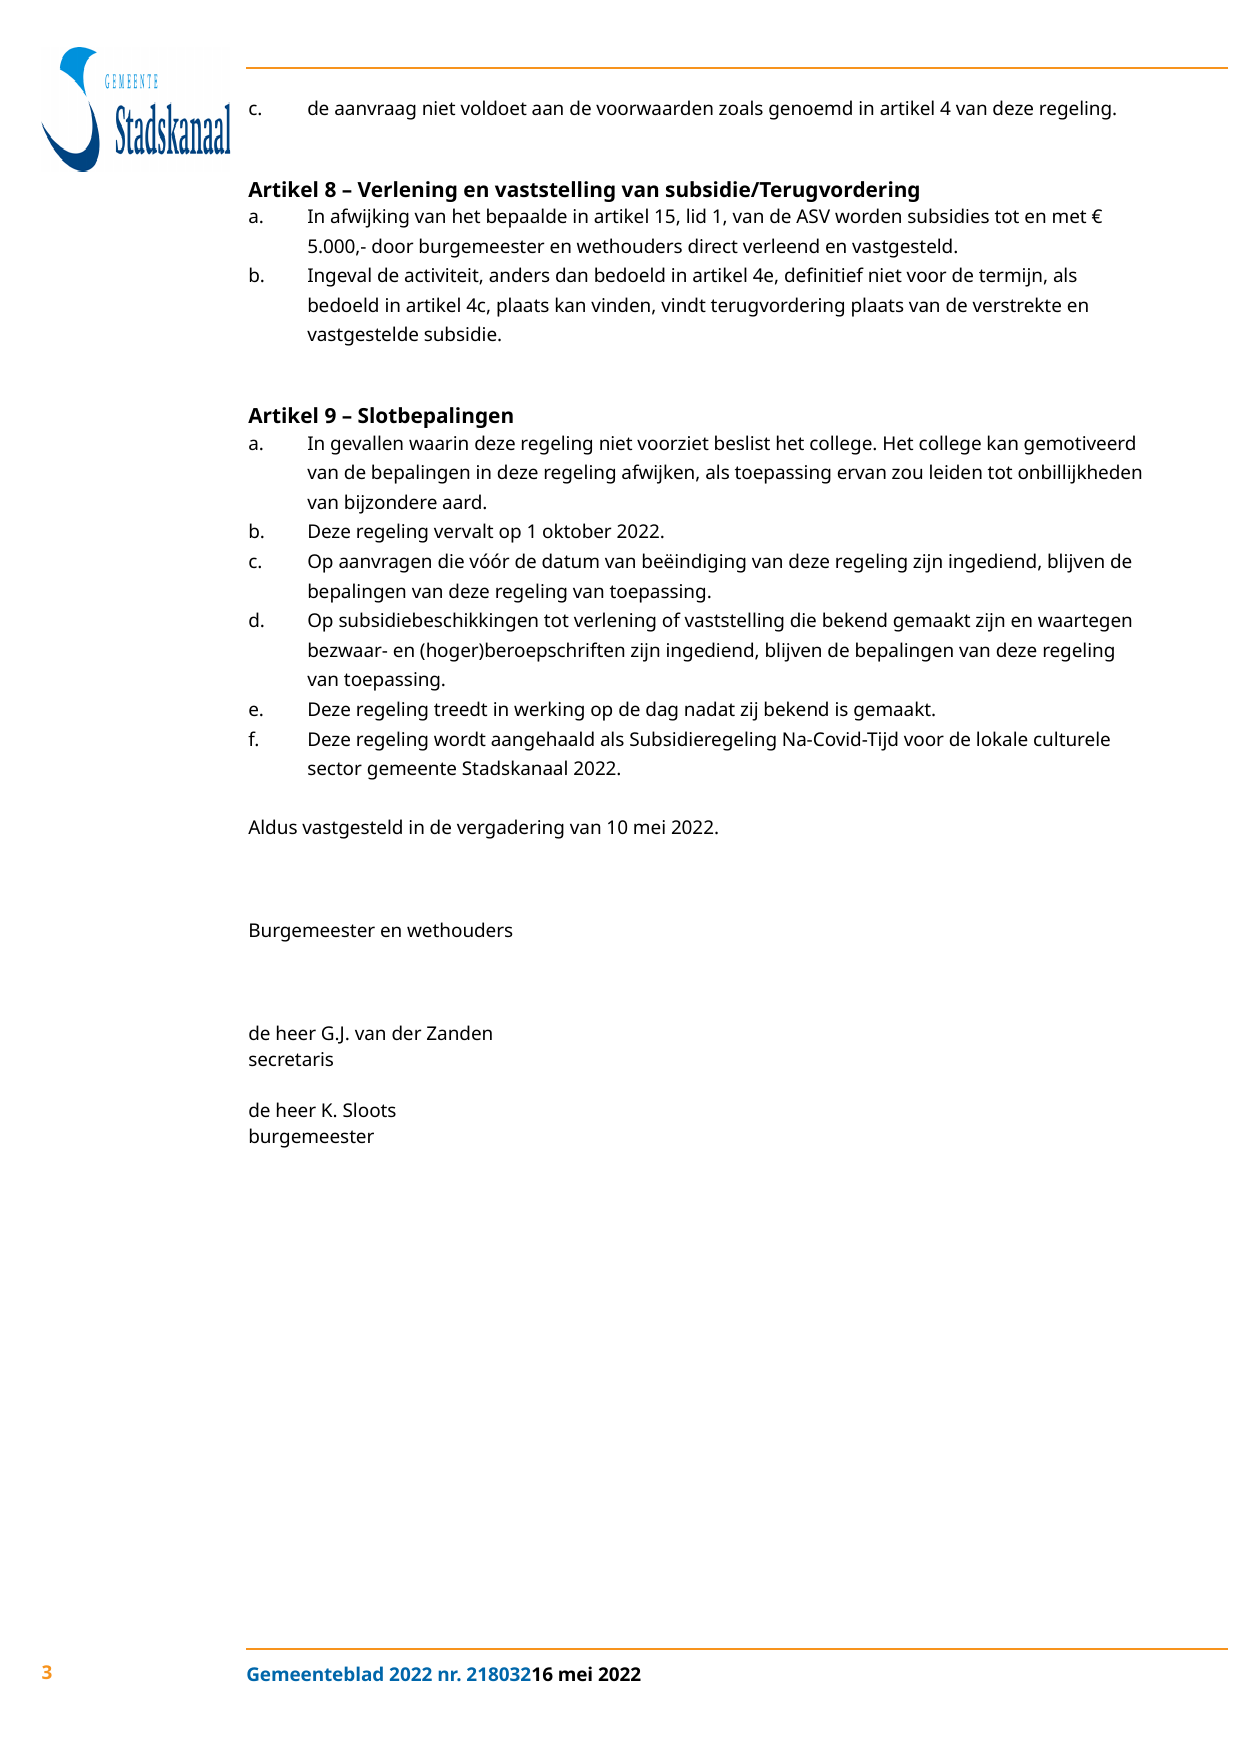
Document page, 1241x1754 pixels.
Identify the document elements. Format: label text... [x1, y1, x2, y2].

list In gevallen waarin deze regeling niet voorziet beslist het college. Het college kan gemotiveerd van de bepalingen in deze regeling afwijken, als toepassing ervan zou leiden tot onbillijkheden van bijzondere aard. [248, 430, 1152, 515]
list Deze regeling treedt in werking op de dag nadat zij bekend is gemaakt. [248, 696, 1152, 722]
text secretaris [248, 1046, 1152, 1072]
list In afwijking van het bepaalde in artikel 15, lid 1, van de ASV worden subsidies tot en met € 5.000,- door burgemeester en wethouders direct verleend en vastgesteld. [248, 203, 1152, 258]
text burgemeester [248, 1123, 1152, 1149]
list Op subsidiebeschikkingen tot verlening of vaststelling die bekend gemaakt zijn en waartegen bezwaar- en (hoger)beroepschriften zijn ingediend, blijven de bepalingen van deze regeling van toepassing. [248, 607, 1152, 692]
list Deze regeling vervalt op 1 oktober 2022. [248, 519, 1152, 544]
text Artikel 9 – Slotbepalingen [248, 402, 1152, 430]
text Burgemeester en wethouders [248, 917, 1152, 943]
text de heer K. Sloots [248, 1098, 1152, 1123]
list Op aanvragen die vóór de datum van beëindiging van deze regeling zijn ingediend, blijven de bepalingen van deze regeling van toepassing. [248, 548, 1152, 604]
list de aanvraag niet voldoet aan de voorwaarden zoals genoemd in artikel 4 van deze regeling. [248, 95, 1152, 121]
picture [41, 47, 231, 172]
list Deze regeling wordt aangehaald als Subsidieregeling Na-Covid-Tijd voor de lokale culturele sector gemeente Stadskanaal 2022. [248, 726, 1152, 781]
list Ingeval de activiteit, anders dan bedoeld in artikel 4e, definitief niet voor de termijn, als bedoeld in artikel 4c, plaats kan vinden, vindt terugvordering plaats van de verstrekte en vastgestelde subsidie. [248, 262, 1152, 347]
text Artikel 8 – Verlening en vaststelling van subsidie/Terugvordering [248, 175, 1152, 203]
text de heer G.J. van der Zanden [248, 1020, 1152, 1046]
text Aldus vastgesteld in de vergadering van 10 mei 2022. [248, 814, 1152, 840]
